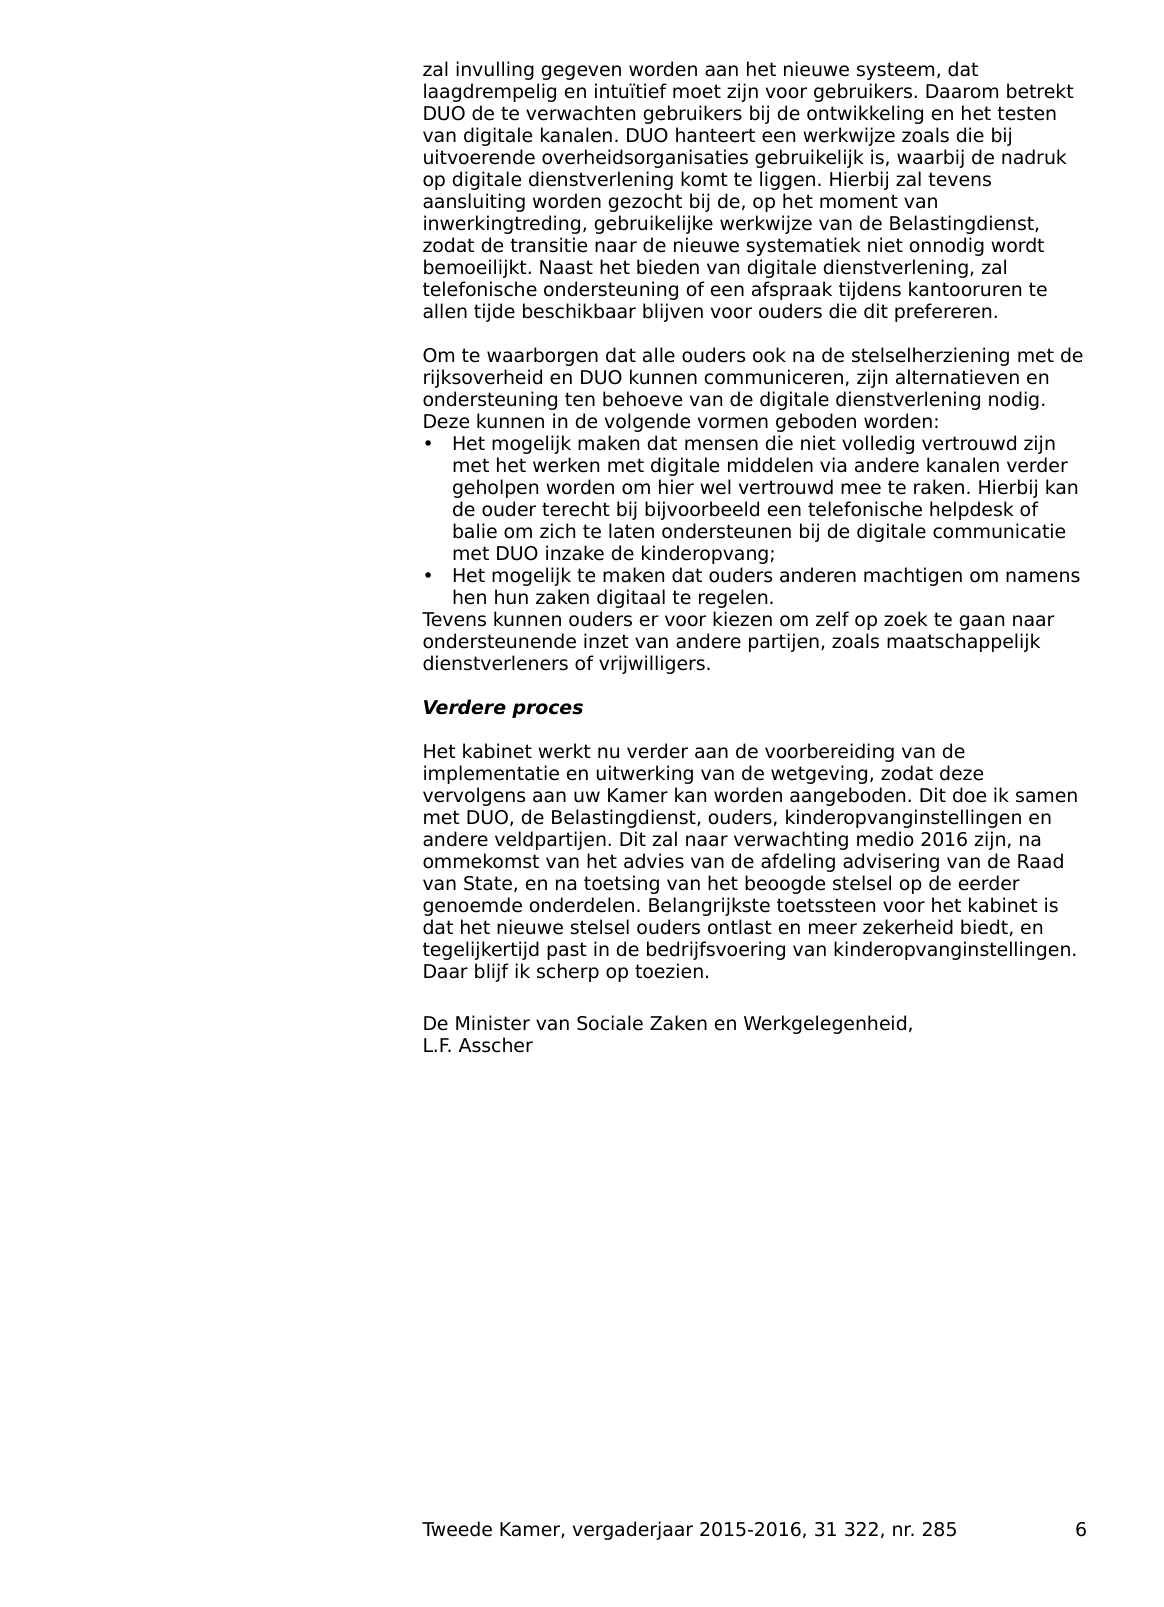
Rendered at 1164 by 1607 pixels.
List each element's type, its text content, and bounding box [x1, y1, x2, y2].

text De Minister van Sociale Zaken en Werkgelegenheid, L.F. Asscher [422, 1013, 1087, 1057]
text Tevens kunnen ouders er voor kiezen om zelf op zoek te gaan naar ondersteunende inzet van andere partijen, zoals maatschappelijk dienstverleners of vrijwilligers. [422, 609, 1087, 675]
subtitle Verdere proces [422, 697, 1087, 719]
text • Het mogelijk maken dat mensen die niet volledig vertrouwd zijn met het werken met digitale middelen via andere kanalen verder geholpen worden om hier wel vertrouwd mee te raken. Hierbij kan de ouder terecht bij bijvoorbeeld een telefonische helpdesk of balie om zich te laten ondersteunen bij de digitale communicatie met DUO inzake de kinderopvang; [422, 433, 1087, 565]
text zal invulling gegeven worden aan het nieuwe systeem, dat laagdrempelig en intuïtief moet zijn voor gebruikers. Daarom betrekt DUO de te verwachten gebruikers bij de ontwikkeling en het testen van digitale kanalen. DUO hanteert een werkwijze zoals die bij uitvoerende overheidsorganisaties gebruikelijk is, waarbij de nadruk op digitale dienstverlening komt te liggen. Hierbij zal tevens aansluiting worden gezocht bij de, op het moment van inwerkingtreding, gebruikelijke werkwijze van de Belastingdienst, zodat de transitie naar de nieuwe systematiek niet onnodig wordt bemoeilijkt. Naast het bieden van digitale dienstverlening, zal telefonische ondersteuning of een afspraak tijdens kantooruren te allen tijde beschikbaar blijven voor ouders die dit prefereren. [422, 59, 1087, 323]
text • Het mogelijk te maken dat ouders anderen machtigen om namens hen hun zaken digitaal te regelen. [422, 565, 1087, 609]
text Het kabinet werkt nu verder aan de voorbereiding van de implementatie en uitwerking van de wetgeving, zodat deze vervolgens aan uw Kamer kan worden aangeboden. Dit doe ik samen met DUO, de Belastingdienst, ouders, kinderopvanginstellingen en andere veldpartijen. Dit zal naar verwachting medio 2016 zijn, na ommekomst van het advies van de afdeling advisering van de Raad van State, en na toetsing van het beoogde stelsel op de eerder genoemde onderdelen. Belangrijkste toetssteen voor het kabinet is dat het nieuwe stelsel ouders ontlast en meer zekerheid biedt, en tegelijkertijd past in de bedrijfsvoering van kinderopvanginstellingen. Daar blijf ik scherp op toezien. [422, 741, 1087, 983]
text Om te waarborgen dat alle ouders ook na de stelselherziening met de rijksoverheid en DUO kunnen communiceren, zijn alternatieven en ondersteuning ten behoeve van de digitale dienstverlening nodig. Deze kunnen in de volgende vormen geboden worden: [422, 345, 1087, 433]
